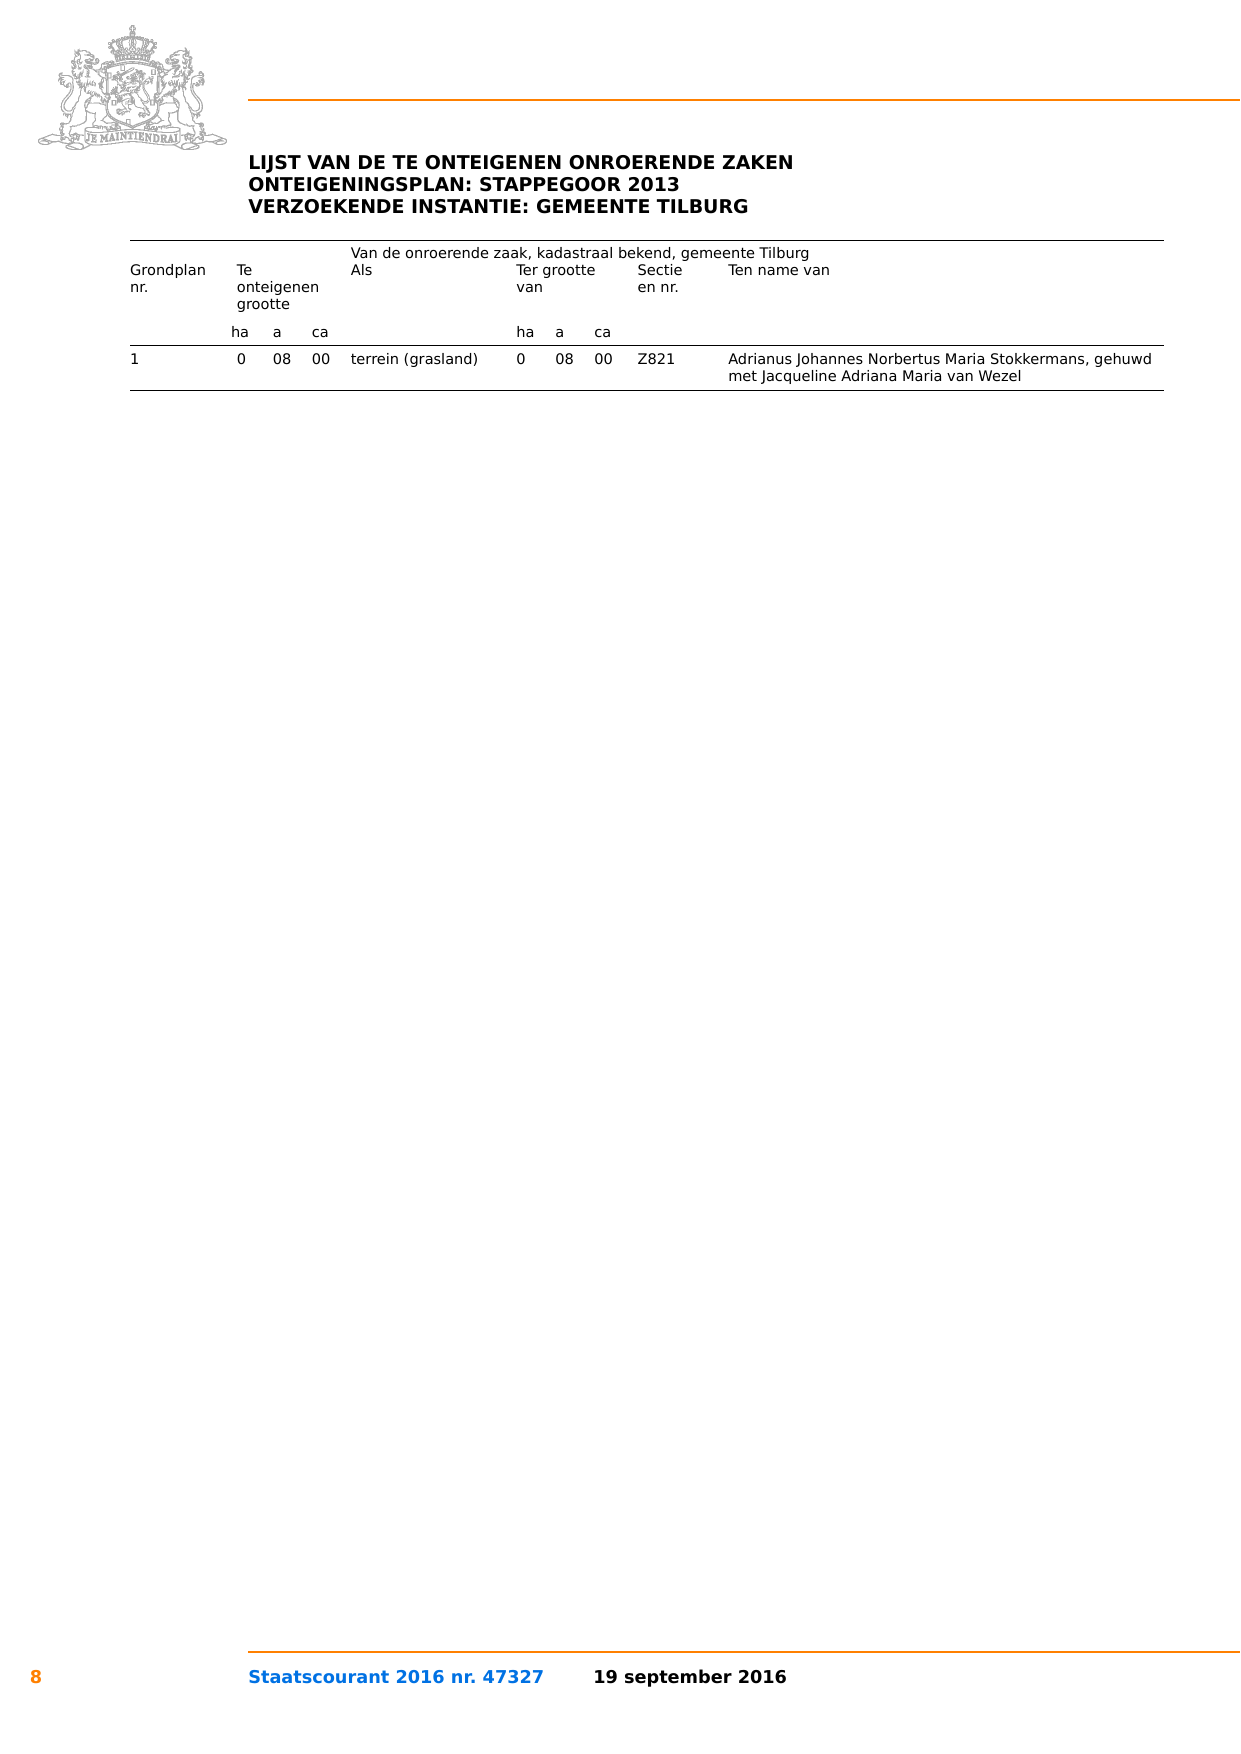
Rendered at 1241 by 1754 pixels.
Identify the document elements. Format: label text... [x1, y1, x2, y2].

table_cell a [549, 318, 588, 345]
table_cell a [267, 318, 306, 345]
text VERZOEKENDE INSTANTIE: GEMEENTE TILBURG [248, 196, 1163, 218]
table_cell 08 [267, 346, 306, 390]
table_cell 08 [549, 346, 588, 390]
table_cell terrein (grasland) [345, 346, 510, 390]
table_cell ha [231, 318, 267, 345]
table_cell Als [345, 262, 510, 345]
table_cell Ter grootte van [510, 262, 631, 318]
text LIJST VAN DE TE ONTEIGENEN ONROERENDE ZAKEN [248, 152, 1163, 174]
table_cell 00 [306, 346, 344, 390]
table_cell Te onteigenen grootte [231, 262, 344, 318]
table_header [130, 241, 344, 262]
table_cell 1 [130, 346, 231, 390]
table_header Van de onroerende zaak, kadastraal bekend, gemeente Tilburg [345, 241, 1163, 262]
table_cell Z821 [631, 346, 722, 390]
table_cell Adrianus Johannes Norbertus Maria Stokkermans, gehuwd met Jacqueline Adriana Maria van Wezel [722, 346, 1163, 390]
picture [38, 25, 227, 150]
table_cell 00 [588, 346, 631, 390]
table_cell Sectie en nr. [631, 262, 722, 345]
table_cell Ten name van [722, 262, 1163, 345]
table_cell ca [306, 318, 344, 345]
text ONTEIGENINGSPLAN: STAPPEGOOR 2013 [248, 174, 1163, 196]
table_cell Grondplan nr. [130, 262, 231, 345]
table_cell ca [588, 318, 631, 345]
table_cell ha [510, 318, 549, 345]
table_cell 0 [231, 346, 267, 390]
table_cell 0 [510, 346, 549, 390]
